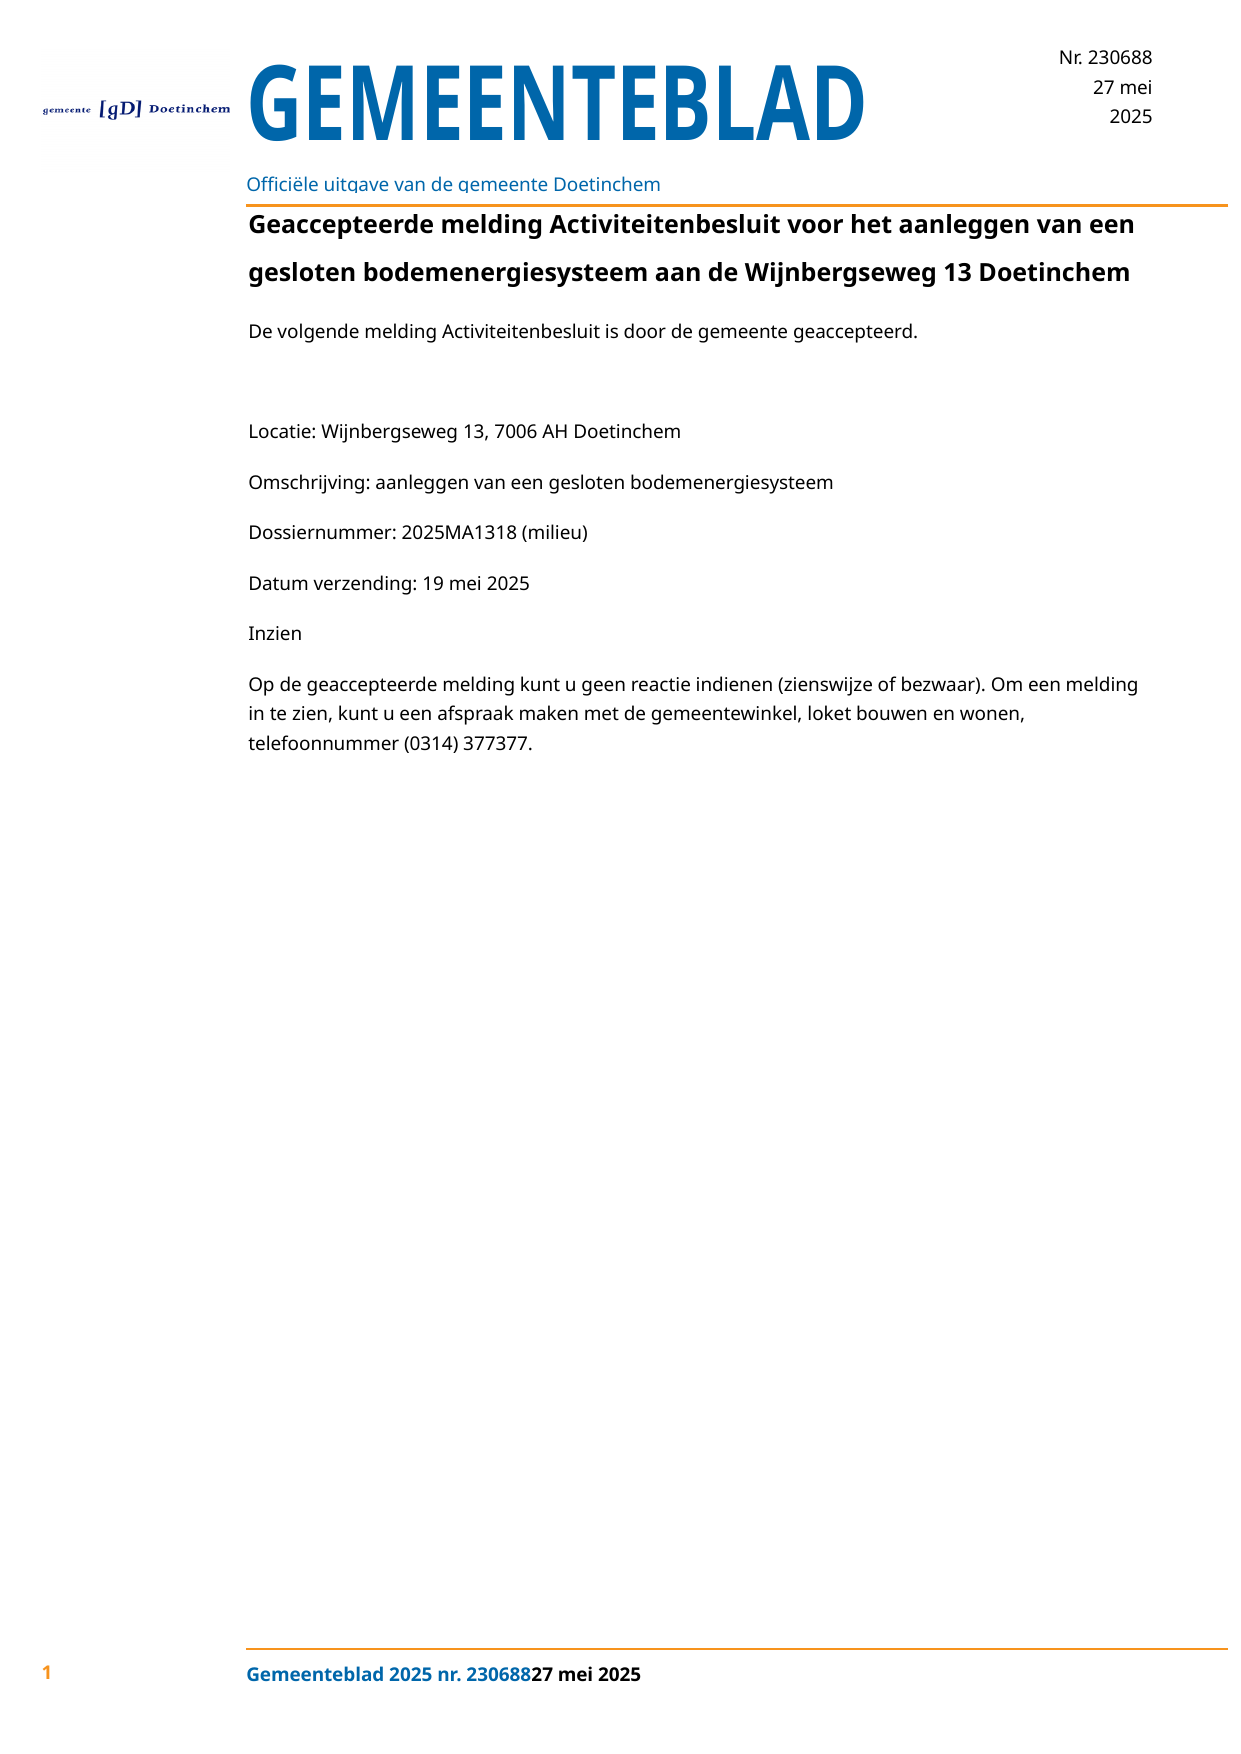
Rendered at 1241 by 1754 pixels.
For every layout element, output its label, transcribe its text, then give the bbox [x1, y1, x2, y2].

text Op de geaccepteerde melding kunt u geen reactie indienen (zienswijze of bezwaar). Om een melding in te zien, kunt u een afspraak maken met de gemeentewinkel, loket bouwen en wonen, telefoonnummer (0314) 377377. [248, 671, 1152, 756]
text De volgende melding Activiteitenbesluit is door de gemeente geaccepteerd. [248, 318, 1152, 344]
picture [41, 47, 231, 172]
text Geaccepteerde melding Activiteitenbesluit voor het aanleggen van een gesloten bodemenergiesysteem aan de Wijnbergseweg 13 Doetinchem [248, 207, 1152, 288]
text Dossiernummer: 2025MA1318 (milieu) [248, 519, 1152, 545]
text Locatie: Wijnbergseweg 13, 7006 AH Doetinchem [248, 419, 1152, 444]
text Inzien [248, 620, 1152, 646]
text Omschrijving: aanleggen van een gesloten bodemenergiesysteem [248, 469, 1152, 495]
text Datum verzending: 19 mei 2025 [248, 570, 1152, 596]
